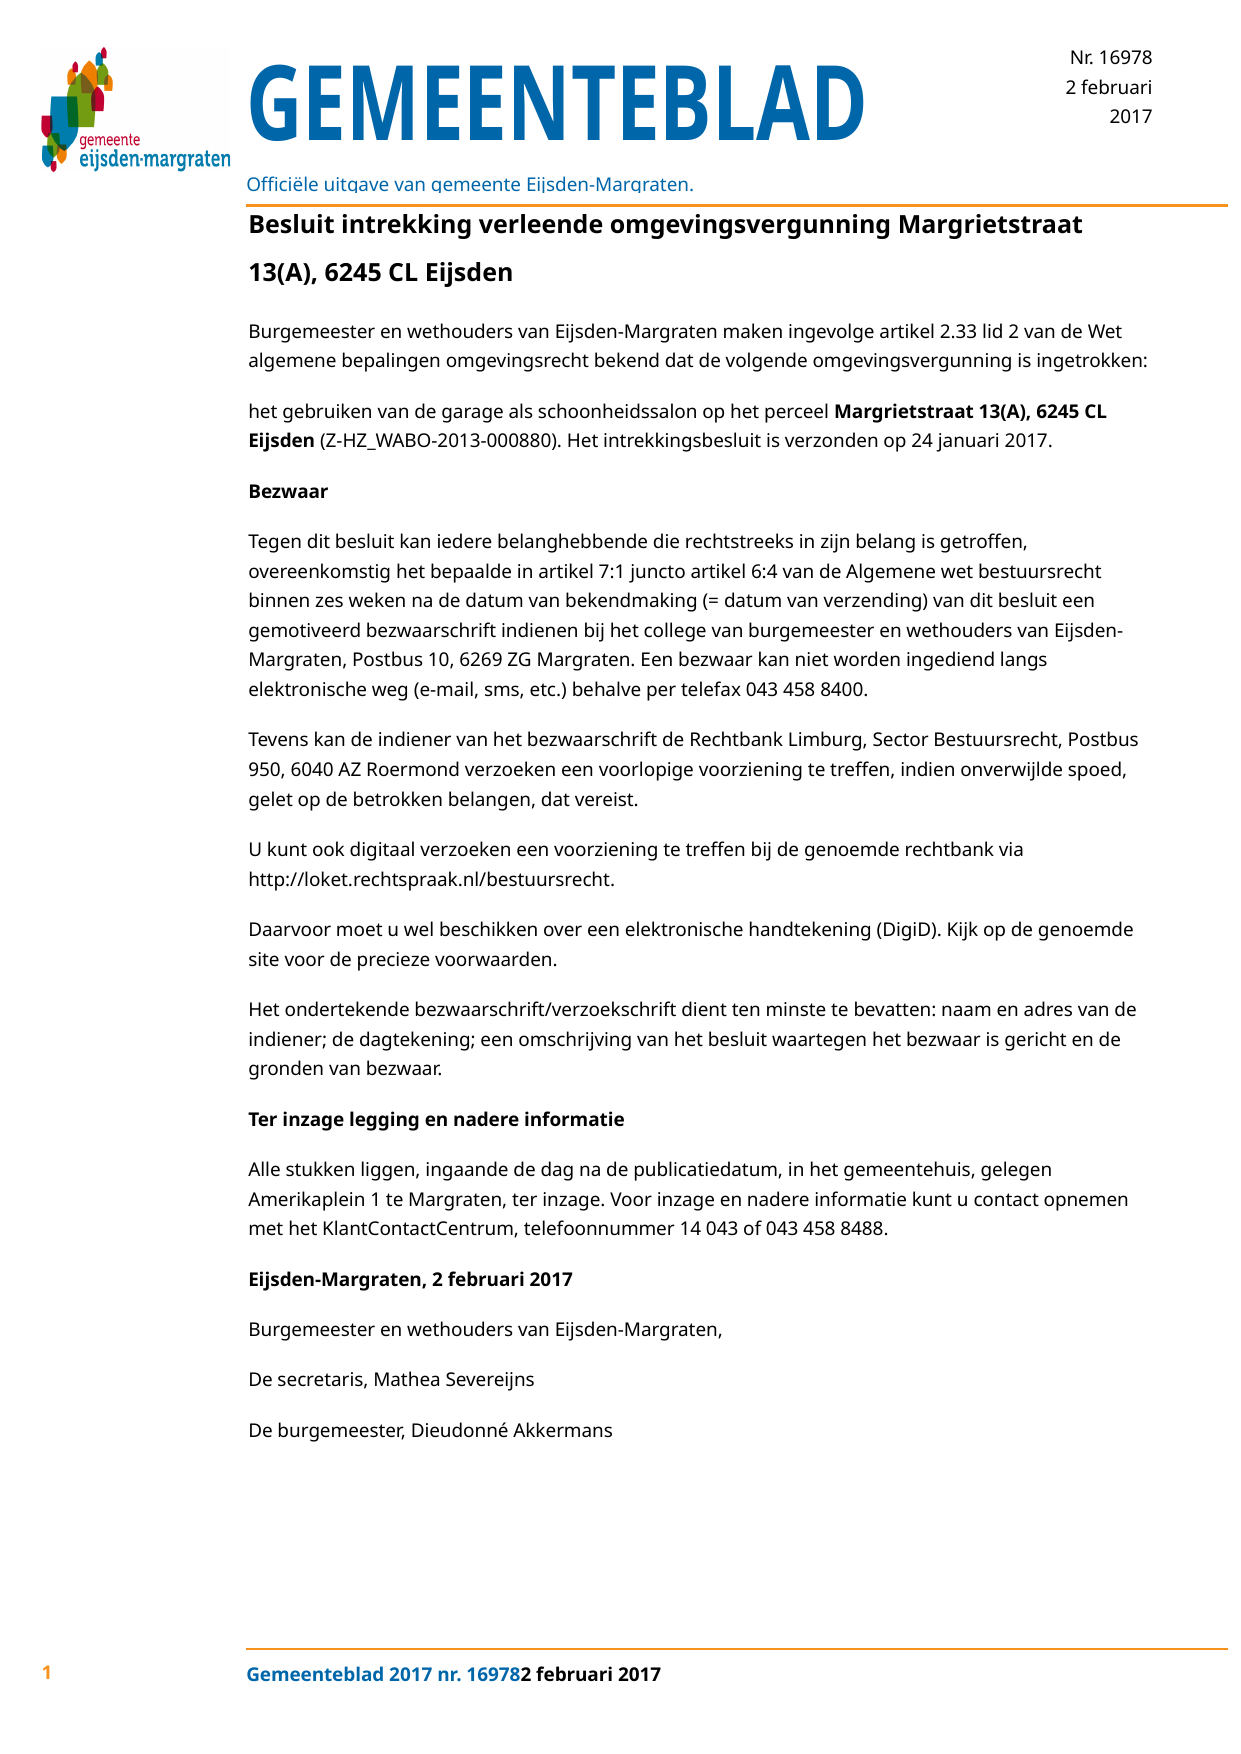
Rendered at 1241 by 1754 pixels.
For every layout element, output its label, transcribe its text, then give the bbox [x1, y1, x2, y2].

text U kunt ook digitaal verzoeken een voorziening te treffen bij de genoemde rechtbank via http://loket.rechtspraak.nl/bestuursrecht. [248, 836, 1152, 892]
text Burgemeester en wethouders van Eijsden-Margraten maken ingevolge artikel 2.33 lid 2 van de Wet algemene bepalingen omgevingsrecht bekend dat de volgende omgevingsvergunning is ingetrokken: [248, 318, 1152, 373]
text Eijsden-Margraten, 2 februari 2017 [248, 1266, 1152, 1292]
text De secretaris, Mathea Severeijns [248, 1367, 1152, 1392]
text Besluit intrekking verleende omgevingsvergunning Margrietstraat 13(A), 6245 CL Eijsden [248, 207, 1152, 288]
picture [41, 47, 231, 172]
text Het ondertekende bezwaarschrift/verzoekschrift dient ten minste te bevatten: naam en adres van de indiener; de dagtekening; een omschrijving van het besluit waartegen het bezwaar is gericht en de gronden van bezwaar. [248, 996, 1152, 1081]
text Bezwaar [248, 478, 1152, 504]
text De burgemeester, Dieudonné Akkermans [248, 1417, 1152, 1443]
text Tegen dit besluit kan iedere belanghebbende die rechtstreeks in zijn belang is getroffen, overeenkomstig het bepaalde in artikel 7:1 juncto artikel 6:4 van de Algemene wet bestuursrecht binnen zes weken na de datum van bekendmaking (= datum van verzending) van dit besluit een gemotiveerd bezwaarschrift indienen bij het college van burgemeester en wethouders van Eijsden-Margraten, Postbus 10, 6269 ZG Margraten. Een bezwaar kan niet worden ingediend langs elektronische weg (e-mail, sms, etc.) behalve per telefax 043 458 8400. [248, 528, 1152, 702]
text Daarvoor moet u wel beschikken over een elektronische handtekening (DigiD). Kijk op de genoemde site voor de precieze voorwaarden. [248, 916, 1152, 972]
text Ter inzage legging en nadere informatie [248, 1106, 1152, 1132]
text het gebruiken van de garage als schoonheidssalon op het perceel Margrietstraat 13(A), 6245 CL Eijsden (Z-HZ_WABO-2013-000880). Het intrekkingsbesluit is verzonden op 24 januari 2017. [248, 398, 1152, 453]
text Burgemeester en wethouders van Eijsden-Margraten, [248, 1316, 1152, 1342]
text Alle stukken liggen, ingaande de dag na de publicatiedatum, in het gemeentehuis, gelegen Amerikaplein 1 te Margraten, ter inzage. Voor inzage en nadere informatie kunt u contact opnemen met het KlantContactCentrum, telefoonnummer 14 043 of 043 458 8488. [248, 1156, 1152, 1241]
text Tevens kan de indiener van het bezwaarschrift de Rechtbank Limburg, Sector Bestuursrecht, Postbus 950, 6040 AZ Roermond verzoeken een voorlopige voorziening te treffen, indien onverwijlde spoed, gelet op de betrokken belangen, dat vereist. [248, 727, 1152, 812]
